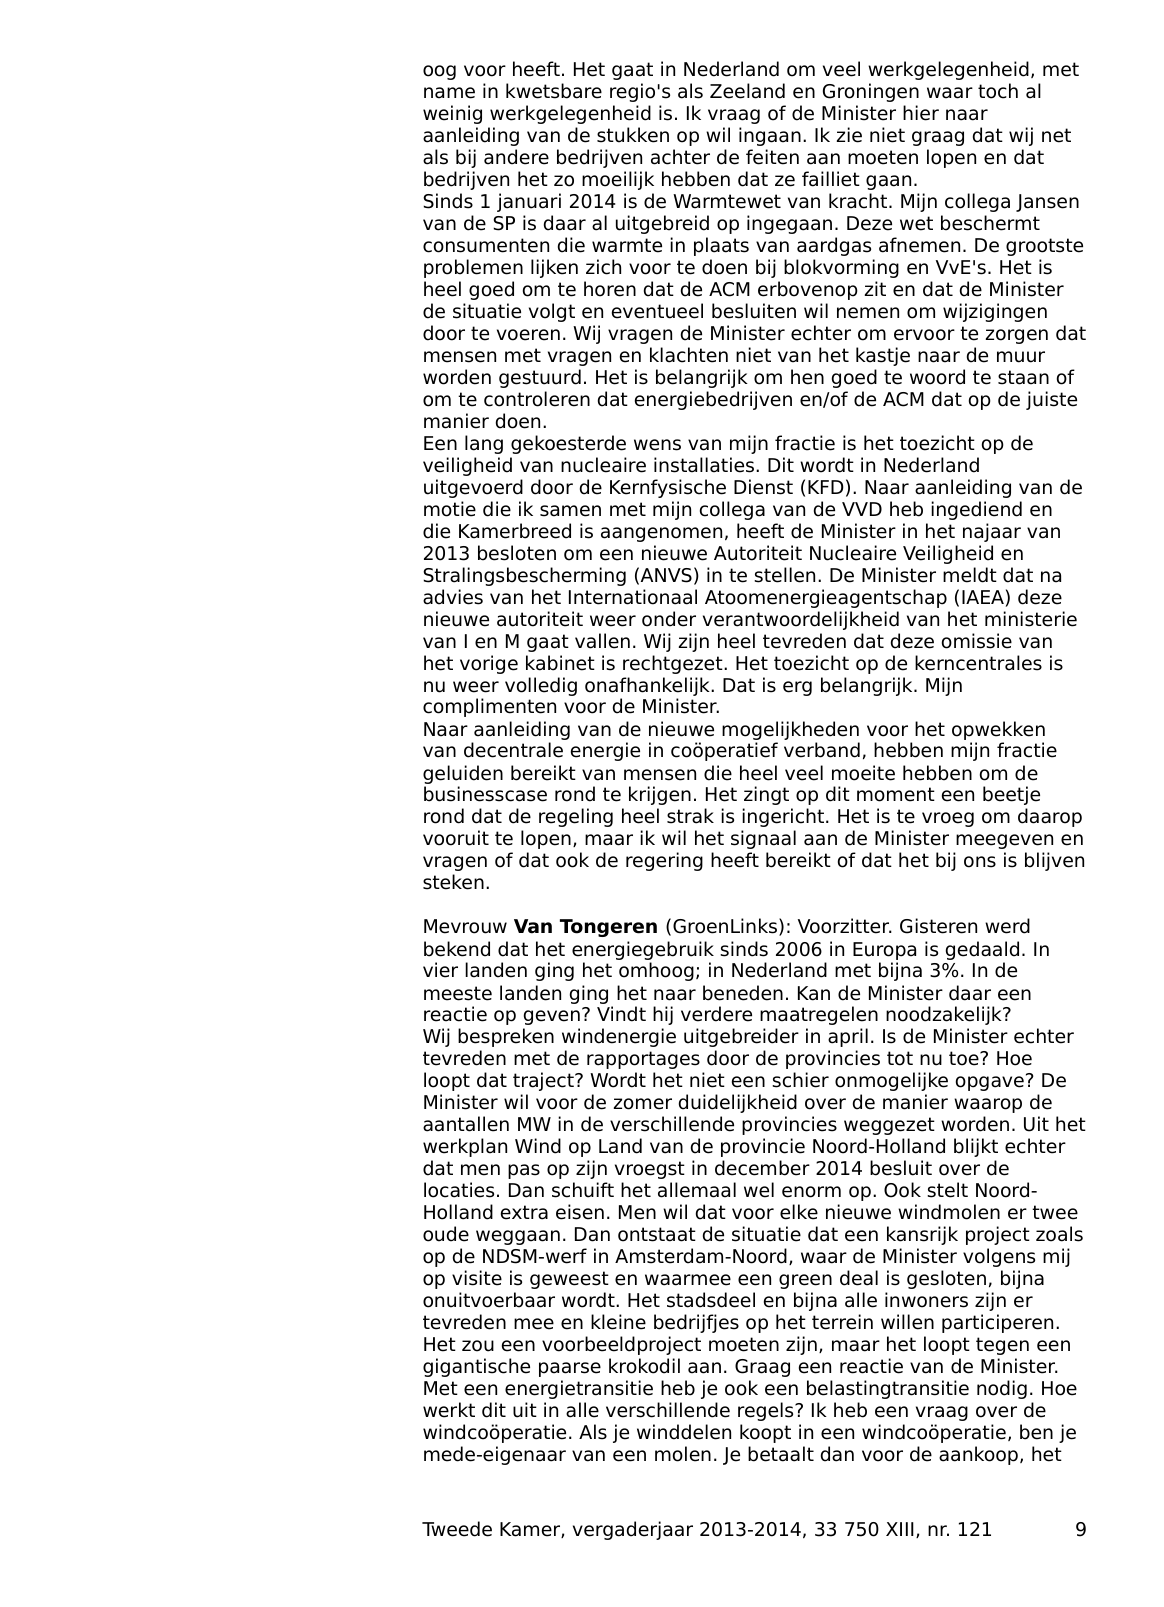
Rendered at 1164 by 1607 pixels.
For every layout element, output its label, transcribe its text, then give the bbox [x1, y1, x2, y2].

text Met een energietransitie heb je ook een belastingtransitie nodig. Hoe werkt dit uit in alle verschillende regels? Ik heb een vraag over de windcoöperatie. Als je winddelen koopt in een windcoöperatie, ben je mede-eigenaar van een molen. Je betaalt dan voor de aankoop, het [422, 1378, 1087, 1466]
text oog voor heeft. Het gaat in Nederland om veel werkgelegenheid, met name in kwetsbare regio's als Zeeland en Groningen waar toch al weinig werkgelegenheid is. Ik vraag of de Minister hier naar aanleiding van de stukken op wil ingaan. Ik zie niet graag dat wij net als bij andere bedrijven achter de feiten aan moeten lopen en dat bedrijven het zo moeilijk hebben dat ze failliet gaan. [422, 59, 1087, 191]
text Naar aanleiding van de nieuwe mogelijkheden voor het opwekken van decentrale energie in coöperatief verband, hebben mijn fractie geluiden bereikt van mensen die heel veel moeite hebben om de businesscase rond te krijgen. Het zingt op dit moment een beetje rond dat de regeling heel strak is ingericht. Het is te vroeg om daarop vooruit te lopen, maar ik wil het signaal aan de Minister meegeven en vragen of dat ook de regering heeft bereikt of dat het bij ons is blijven steken. [422, 718, 1087, 894]
text Wij bespreken windenergie uitgebreider in april. Is de Minister echter tevreden met de rapportages door de provincies tot nu toe? Hoe loopt dat traject? Wordt het niet een schier onmogelijke opgave? De Minister wil voor de zomer duidelijkheid over de manier waarop de aantallen MW in de verschillende provincies weggezet worden. Uit het werkplan Wind op Land van de provincie Noord-Holland blijkt echter dat men pas op zijn vroegst in december 2014 besluit over de locaties. Dan schuift het allemaal wel enorm op. Ook stelt Noord-Holland extra eisen. Men wil dat voor elke nieuwe windmolen er twee oude weggaan. Dan ontstaat de situatie dat een kansrijk project zoals op de NDSM-werf in Amsterdam-Noord, waar de Minister volgens mij op visite is geweest en waarmee een green deal is gesloten, bijna onuitvoerbaar wordt. Het stadsdeel en bijna alle inwoners zijn er tevreden mee en kleine bedrijfjes op het terrein willen participeren. Het zou een voorbeeldproject moeten zijn, maar het loopt tegen een gigantische paarse krokodil aan. Graag een reactie van de Minister. [422, 1026, 1087, 1378]
text Sinds 1 januari 2014 is de Warmtewet van kracht. Mijn collega Jansen van de SP is daar al uitgebreid op ingegaan. Deze wet beschermt consumenten die warmte in plaats van aardgas afnemen. De grootste problemen lijken zich voor te doen bij blokvorming en VvE's. Het is heel goed om te horen dat de ACM erbovenop zit en dat de Minister de situatie volgt en eventueel besluiten wil nemen om wijzigingen door te voeren. Wij vragen de Minister echter om ervoor te zorgen dat mensen met vragen en klachten niet van het kastje naar de muur worden gestuurd. Het is belangrijk om hen goed te woord te staan of om te controleren dat energiebedrijven en/of de ACM dat op de juiste manier doen. [422, 191, 1087, 433]
text Mevrouw Van Tongeren (GroenLinks): Voorzitter. Gisteren werd bekend dat het energiegebruik sinds 2006 in Europa is gedaald. In vier landen ging het omhoog; in Nederland met bijna 3%. In de meeste landen ging het naar beneden. Kan de Minister daar een reactie op geven? Vindt hij verdere maatregelen noodzakelijk? [422, 916, 1087, 1026]
text Een lang gekoesterde wens van mijn fractie is het toezicht op de veiligheid van nucleaire installaties. Dit wordt in Nederland uitgevoerd door de Kernfysische Dienst (KFD). Naar aanleiding van de motie die ik samen met mijn collega van de VVD heb ingediend en die Kamerbreed is aangenomen, heeft de Minister in het najaar van 2013 besloten om een nieuwe Autoriteit Nucleaire Veiligheid en Stralingsbescherming (ANVS) in te stellen. De Minister meldt dat na advies van het Internationaal Atoomenergieagentschap (IAEA) deze nieuwe autoriteit weer onder verantwoordelijkheid van het ministerie van I en M gaat vallen. Wij zijn heel tevreden dat deze omissie van het vorige kabinet is rechtgezet. Het toezicht op de kerncentrales is nu weer volledig onafhankelijk. Dat is erg belangrijk. Mijn complimenten voor de Minister. [422, 433, 1087, 718]
